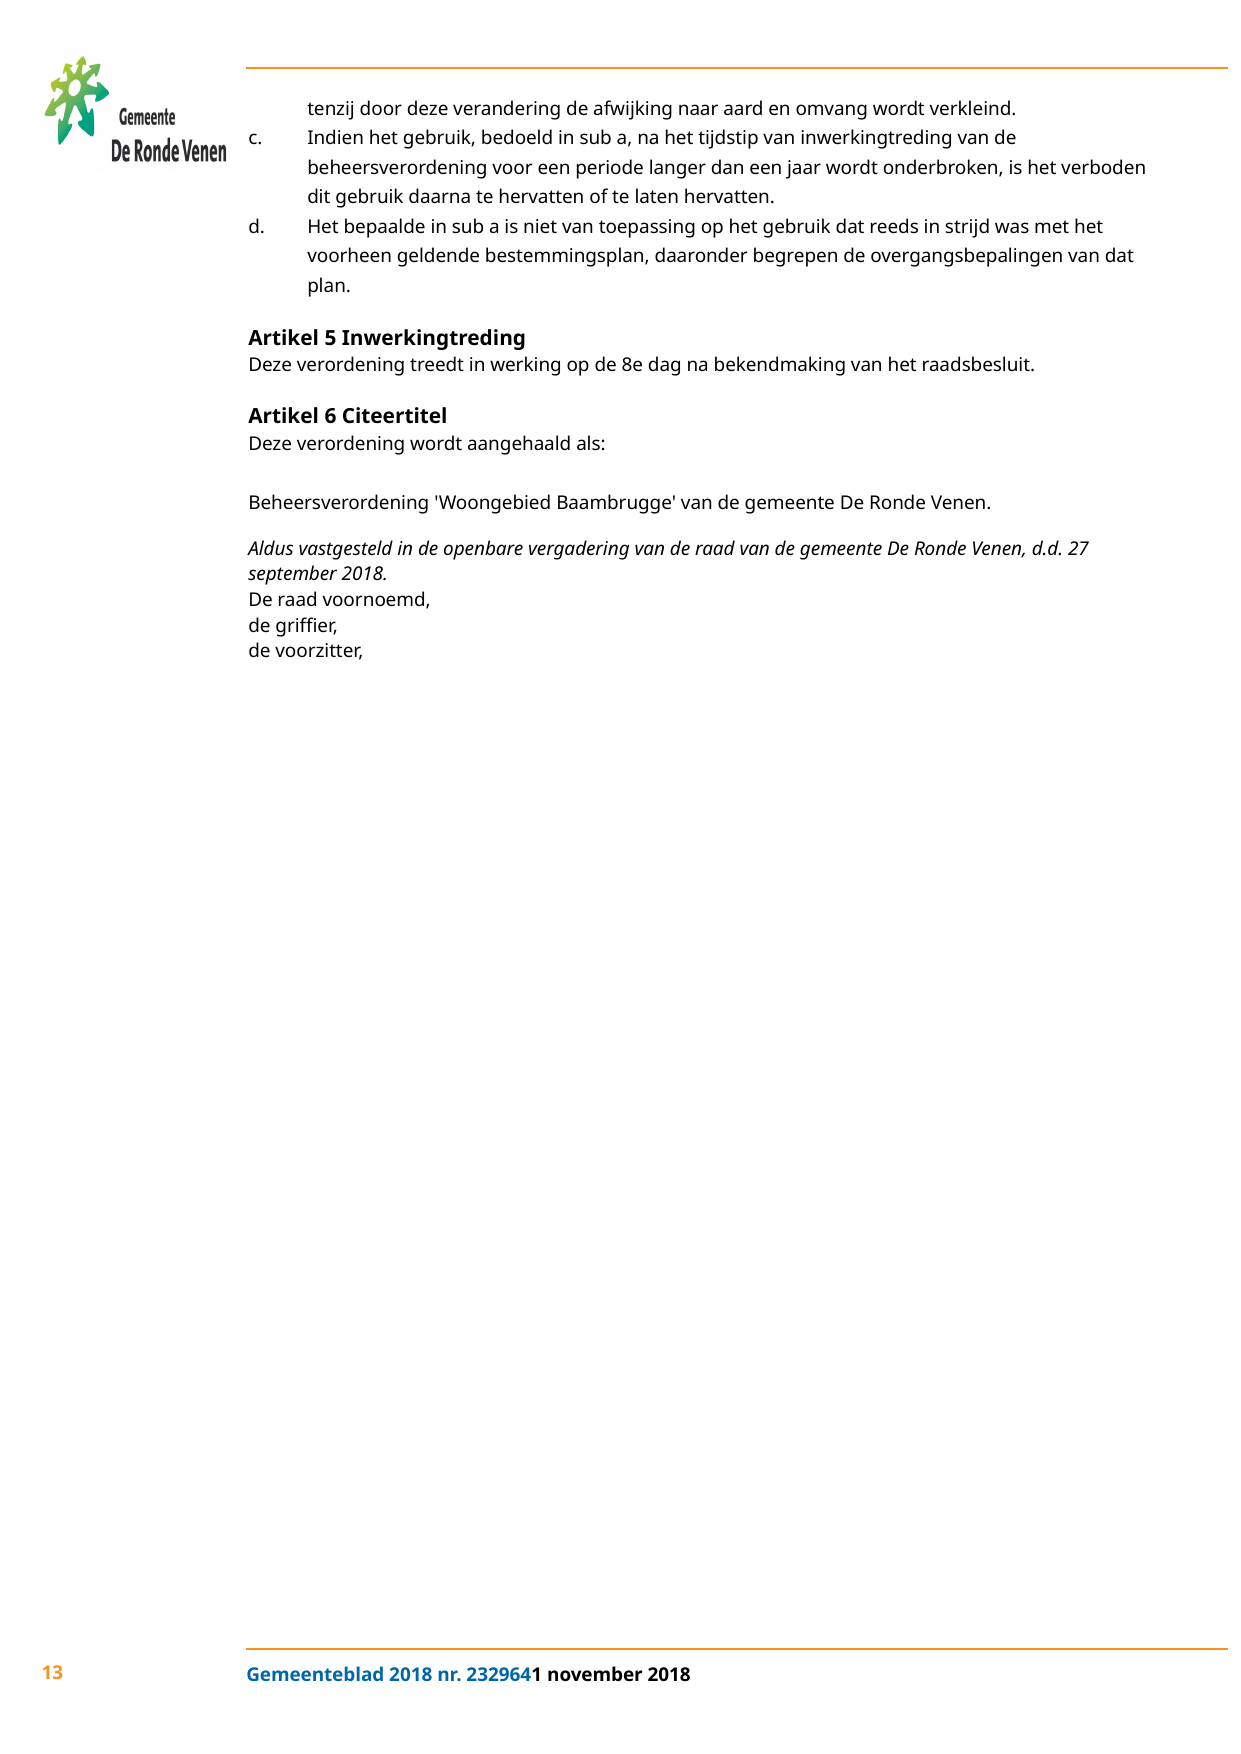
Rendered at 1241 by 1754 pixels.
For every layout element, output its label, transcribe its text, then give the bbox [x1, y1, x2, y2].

list Indien het gebruik, bedoeld in sub a, na het tijdstip van inwerkingtreding van de beheersverordening voor een periode langer dan een jaar wordt onderbroken, is het verboden dit gebruik daarna te hervatten of te laten hervatten. [248, 124, 1152, 209]
text De raad voornoemd, [248, 586, 1152, 612]
text Artikel 5 Inwerkingtreding [248, 323, 1152, 351]
picture [41, 47, 231, 172]
list Het bepaalde in sub a is niet van toepassing op het gebruik dat reeds in strijd was met het voorheen geldende bestemmingsplan, daaronder begrepen de overgangsbepalingen van dat plan. [248, 213, 1152, 298]
list tenzij door deze verandering de afwijking naar aard en omvang wordt verkleind. [248, 95, 1152, 121]
text Aldus vastgesteld in de openbare vergadering van de raad van de gemeente De Ronde Venen, d.d. 27 september 2018. [248, 535, 1152, 586]
text Artikel 6 Citeertitel [248, 402, 1152, 430]
text de voorzitter, [248, 638, 1152, 663]
text Deze verordening wordt aangehaald als: [248, 430, 1152, 456]
text Beheersverordening 'Woongebied Baambrugge' van de gemeente De Ronde Venen. [248, 489, 1152, 515]
text de griffier, [248, 612, 1152, 638]
text Deze verordening treedt in werking op de 8e dag na bekendmaking van het raadsbesluit. [248, 351, 1152, 377]
